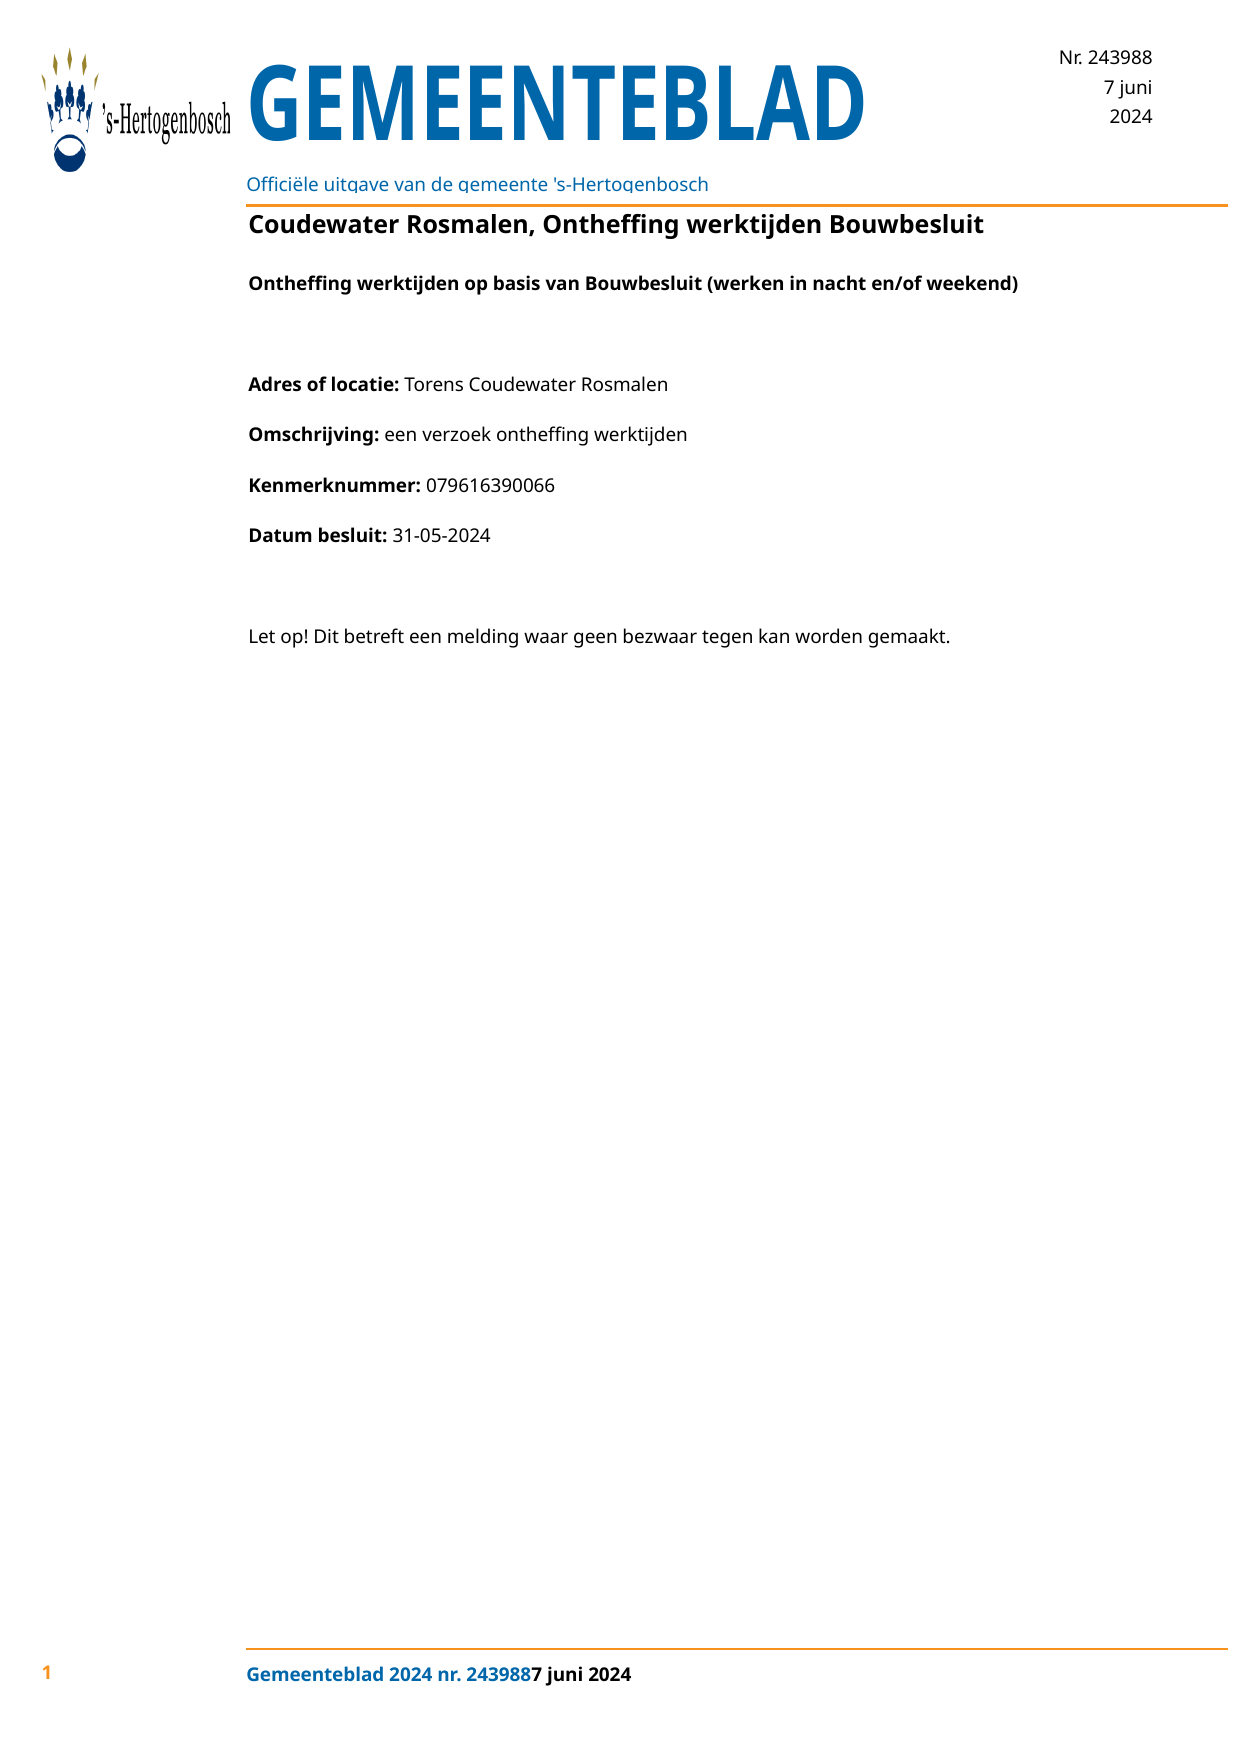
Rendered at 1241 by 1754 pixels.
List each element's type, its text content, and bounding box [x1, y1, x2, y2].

text Adres of locatie: Torens Coudewater Rosmalen [248, 371, 1152, 397]
text Kenmerknummer: 079616390066 [248, 472, 1152, 498]
text Coudewater Rosmalen, Ontheffing werktijden Bouwbesluit [248, 207, 1152, 241]
text Omschrijving: een verzoek ontheffing werktijden [248, 422, 1152, 447]
text Datum besluit: 31-05-2024 [248, 522, 1152, 548]
text Let op! Dit betreft een melding waar geen bezwaar tegen kan worden gemaakt. [248, 623, 1152, 649]
text Ontheffing werktijden op basis van Bouwbesluit (werken in nacht en/of weekend) [248, 270, 1152, 296]
picture [41, 47, 231, 172]
